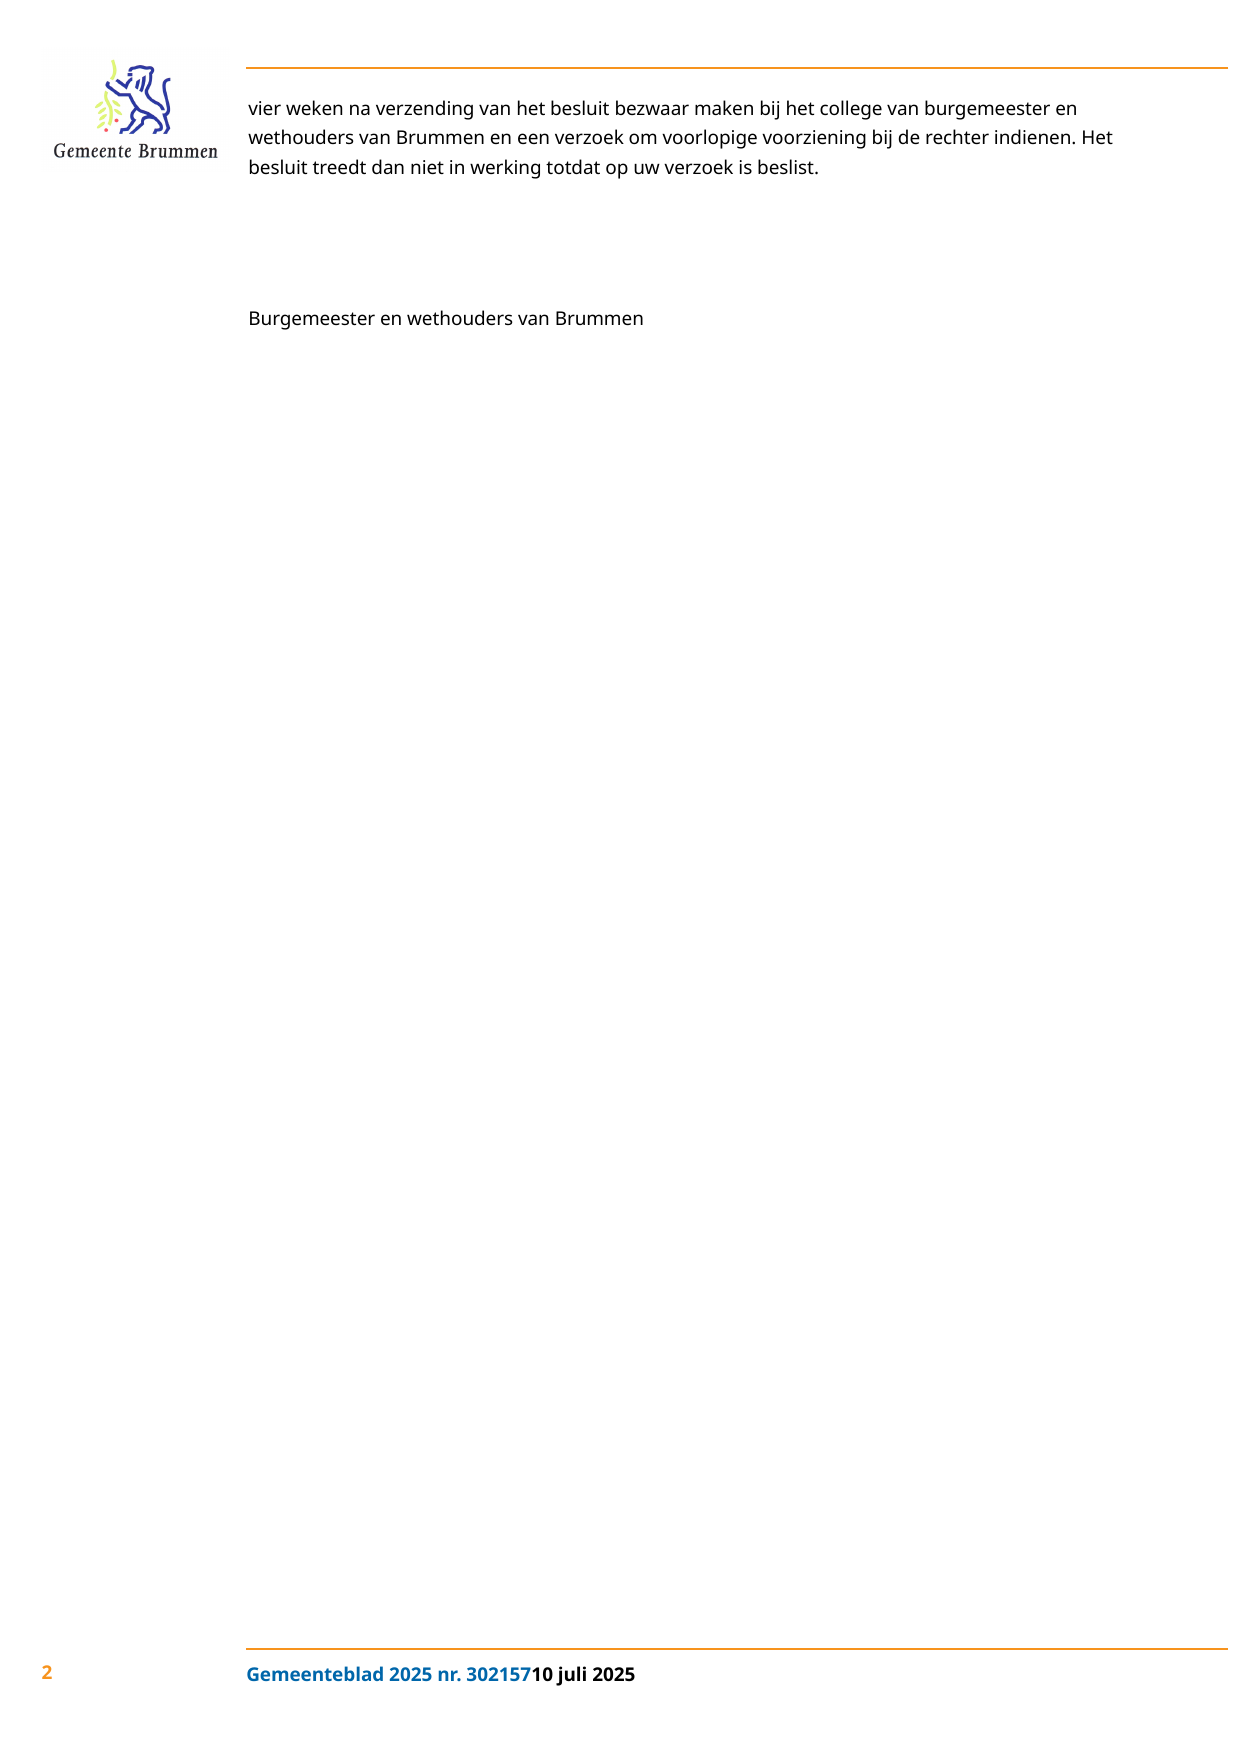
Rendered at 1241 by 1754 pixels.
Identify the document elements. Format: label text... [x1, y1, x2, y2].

text Burgemeester en wethouders van Brummen [248, 305, 1152, 331]
picture [41, 47, 231, 172]
text vier weken na verzending van het besluit bezwaar maken bij het college van burgemeester en wethouders van Brummen en een verzoek om voorlopige voorziening bij de rechter indienen. Het besluit treedt dan niet in werking totdat op uw verzoek is beslist. [248, 95, 1152, 180]
